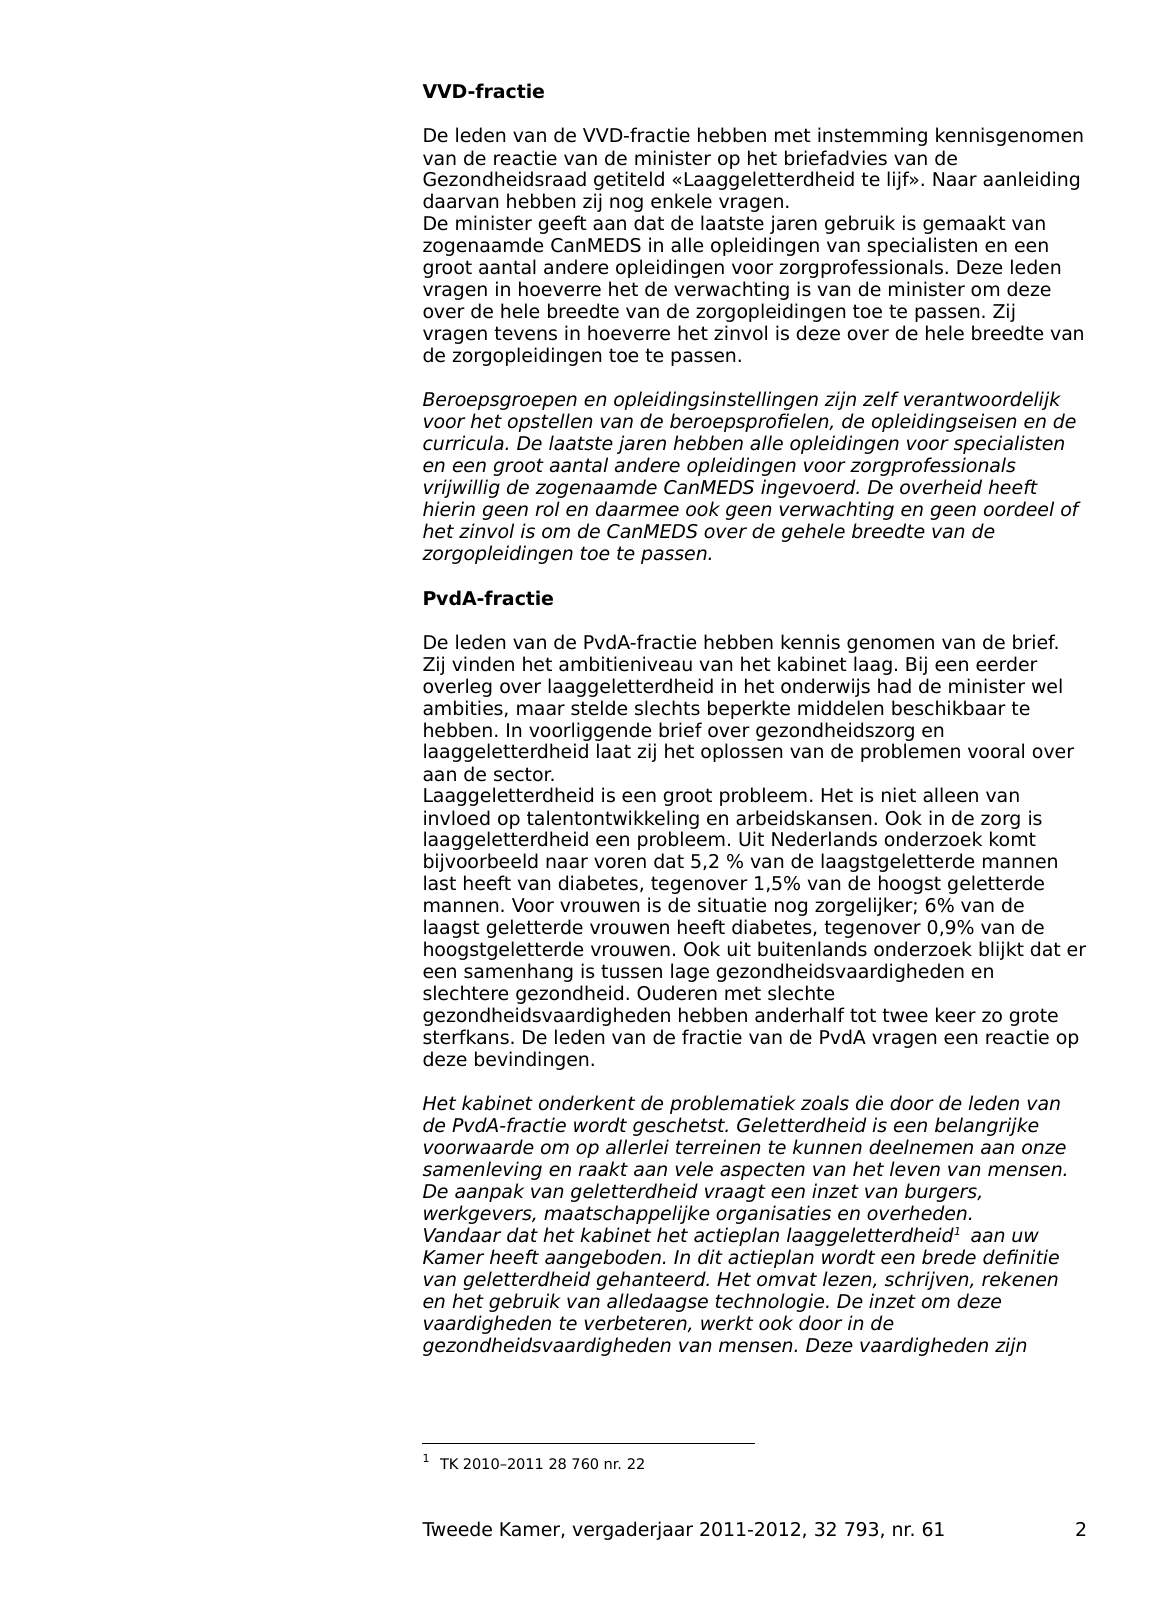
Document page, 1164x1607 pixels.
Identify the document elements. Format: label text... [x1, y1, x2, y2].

text Vandaar dat het kabinet het actieplan laaggeletterdheid aan uw Kamer heeft aangeboden. In dit actieplan wordt een brede definitie van geletterdheid gehanteerd. Het omvat lezen, schrijven, rekenen en het gebruik van alledaagse technologie. De inzet om deze vaardigheden te verbeteren, werkt ook door in de gezondheidsvaardigheden van mensen. Deze vaardigheden zijn [422, 1225, 1087, 1357]
text TK 2010–2011 28 760 nr. 22 [422, 1452, 1087, 1474]
text Het kabinet onderkent de problematiek zoals die door de leden van de PvdA-fractie wordt geschetst. Geletterdheid is een belangrijke voorwaarde om op allerlei terreinen te kunnen deelnemen aan onze samenleving en raakt aan vele aspecten van het leven van mensen. De aanpak van geletterdheid vraagt een inzet van burgers, werkgevers, maatschappelijke organisaties en overheden. [422, 1093, 1087, 1225]
text De leden van de PvdA-fractie hebben kennis genomen van de brief. Zij vinden het ambitieniveau van het kabinet laag. Bij een eerder overleg over laaggeletterdheid in het onderwijs had de minister wel ambities, maar stelde slechts beperkte middelen beschikbaar te hebben. In voorliggende brief over gezondheidszorg en laaggeletterdheid laat zij het oplossen van de problemen vooral over aan de sector. [422, 632, 1087, 785]
text Beroepsgroepen en opleidingsinstellingen zijn zelf verantwoordelijk voor het opstellen van de beroepsprofielen, de opleidingseisen en de curricula. De laatste jaren hebben alle opleidingen voor specialisten en een groot aantal andere opleidingen voor zorgprofessionals vrijwillig de zogenaamde CanMEDS ingevoerd. De overheid heeft hierin geen rol en daarmee ook geen verwachting en geen oordeel of het zinvol is om de CanMEDS over de gehele breedte van de zorgopleidingen toe te passen. [422, 389, 1087, 565]
text Laaggeletterdheid is een groot probleem. Het is niet alleen van invloed op talentontwikkeling en arbeidskansen. Ook in de zorg is laaggeletterdheid een probleem. Uit Nederlands onderzoek komt bijvoorbeeld naar voren dat 5,2 % van de laagstgeletterde mannen last heeft van diabetes, tegenover 1,5% van de hoogst geletterde mannen. Voor vrouwen is de situatie nog zorgelijker; 6% van de laagst geletterde vrouwen heeft diabetes, tegenover 0,9% van de hoogstgeletterde vrouwen. Ook uit buitenlands onderzoek blijkt dat er een samenhang is tussen lage gezondheidsvaardigheden en slechtere gezondheid. Ouderen met slechte gezondheidsvaardigheden hebben anderhalf tot twee keer zo grote sterfkans. De leden van de fractie van de PvdA vragen een reactie op deze bevindingen. [422, 785, 1087, 1071]
text De minister geeft aan dat de laatste jaren gebruik is gemaakt van zogenaamde CanMEDS in alle opleidingen van specialisten en een groot aantal andere opleidingen voor zorgprofessionals. Deze leden vragen in hoeverre het de verwachting is van de minister om deze over de hele breedte van de zorgopleidingen toe te passen. Zij vragen tevens in hoeverre het zinvol is deze over de hele breedte van de zorgopleidingen toe te passen. [422, 213, 1087, 367]
text De leden van de VVD-fractie hebben met instemming kennisgenomen van de reactie van de minister op het briefadvies van de Gezondheidsraad getiteld «Laaggeletterdheid te lijf». Naar aanleiding daarvan hebben zij nog enkele vragen. [422, 125, 1087, 213]
subtitle PvdA-fractie [422, 587, 1087, 609]
subtitle VVD-fractie [422, 81, 1087, 103]
